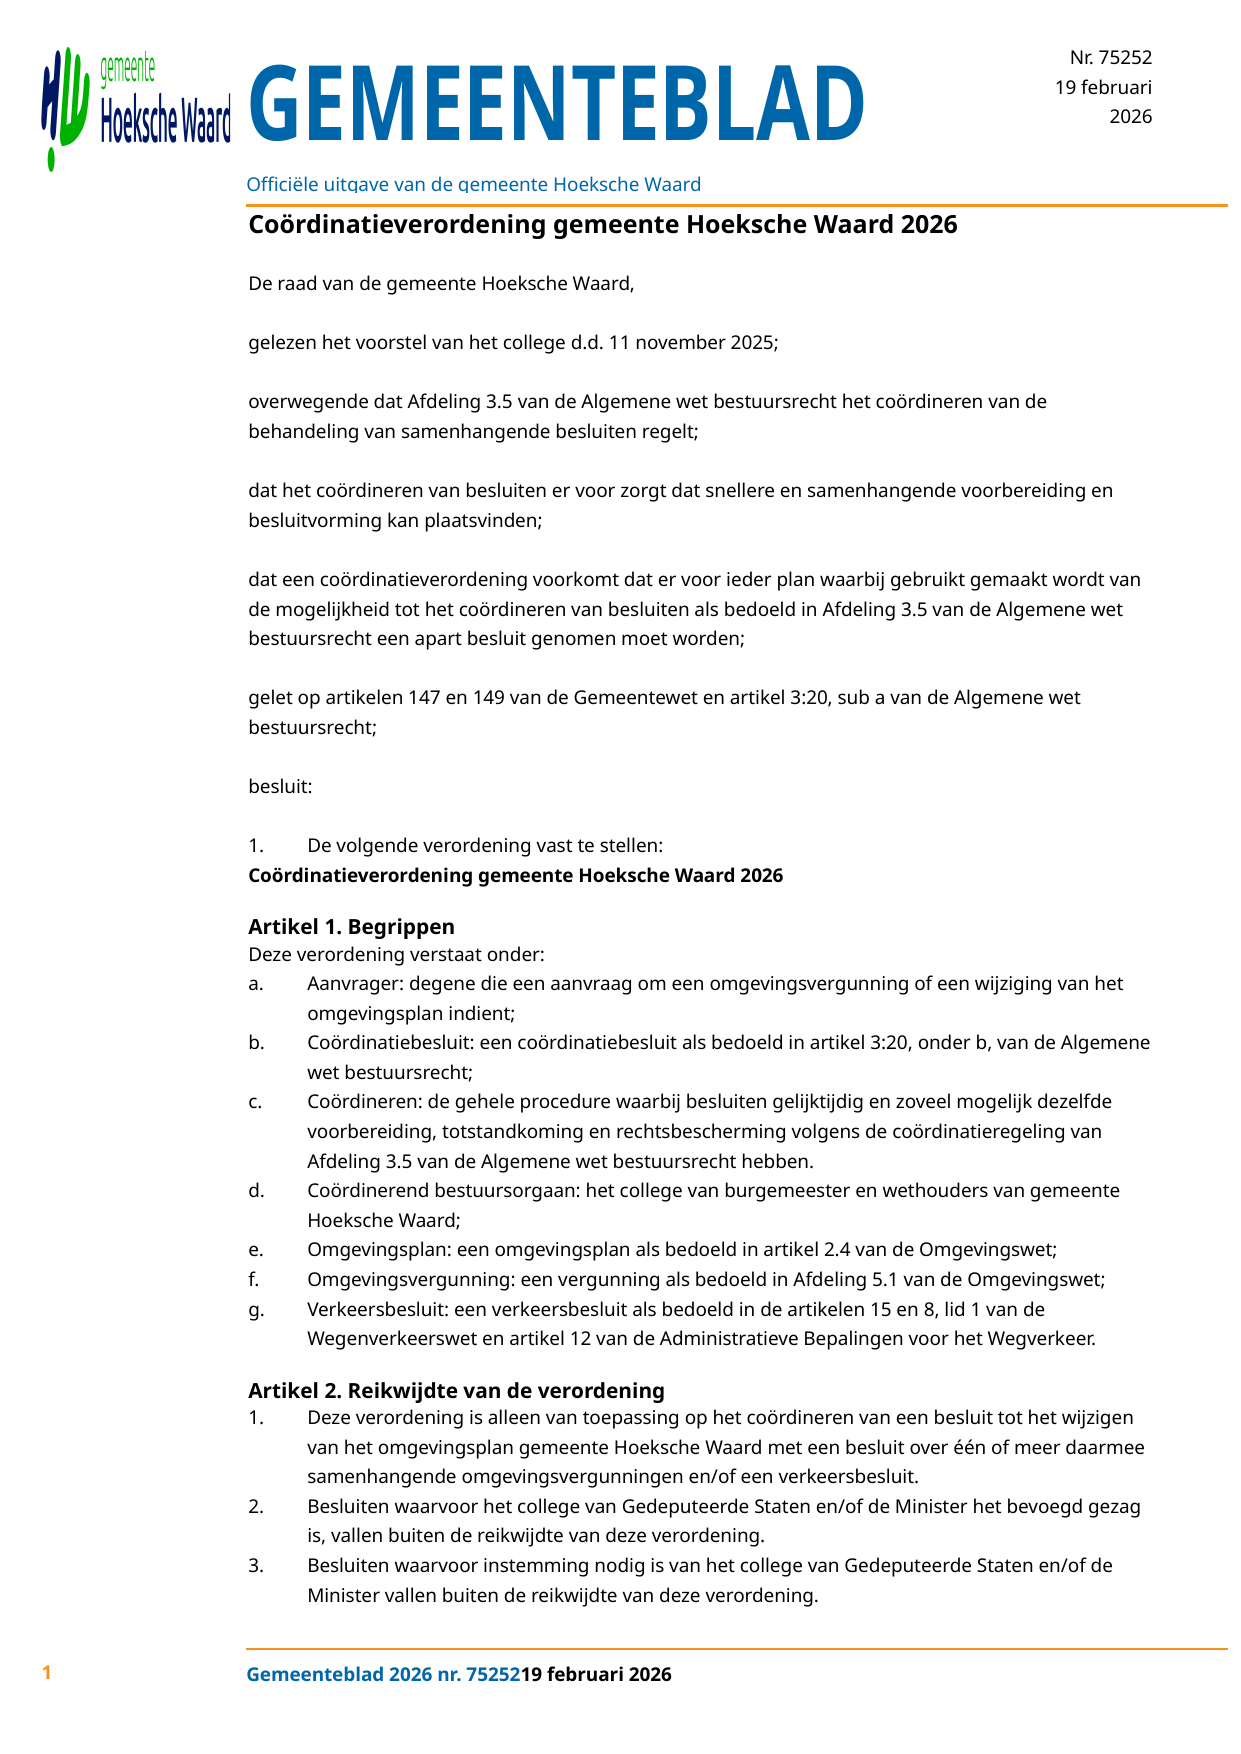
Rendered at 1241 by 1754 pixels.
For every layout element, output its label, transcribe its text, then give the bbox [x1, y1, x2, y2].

text Artikel 2. Reikwijdte van de verordening [248, 1376, 1152, 1404]
text dat een coördinatieverordening voorkomt dat er voor ieder plan waarbij gebruikt gemaakt wordt van de mogelijkheid tot het coördineren van besluiten als bedoeld in Afdeling 3.5 van de Algemene wet bestuursrecht een apart besluit genomen moet worden; [248, 566, 1152, 651]
list Coördineren: de gehele procedure waarbij besluiten gelijktijdig en zoveel mogelijk dezelfde voorbereiding, totstandkoming en rechtsbescherming volgens de coördinatieregeling van Afdeling 3.5 van de Algemene wet bestuursrecht hebben. [248, 1089, 1152, 1174]
list Omgevingsvergunning: een vergunning als bedoeld in Afdeling 5.1 van de Omgevingswet; [248, 1266, 1152, 1292]
text De raad van de gemeente Hoeksche Waard, [248, 270, 1152, 296]
picture [41, 47, 231, 172]
text overwegende dat Afdeling 3.5 van de Algemene wet bestuursrecht het coördineren van de behandeling van samenhangende besluiten regelt; [248, 389, 1152, 444]
list Verkeersbesluit: een verkeersbesluit als bedoeld in de artikelen 15 en 8, lid 1 van de Wegenverkeerswet en artikel 12 van de Administratieve Bepalingen voor het Wegverkeer. [248, 1296, 1152, 1351]
list De volgende verordening vast te stellen: [248, 832, 1152, 858]
list Deze verordening is alleen van toepassing op het coördineren van een besluit tot het wijzigen van het omgevingsplan gemeente Hoeksche Waard met een besluit over één of meer daarmee samenhangende omgevingsvergunningen en/of een verkeersbesluit. [248, 1404, 1152, 1489]
text gelezen het voorstel van het college d.d. 11 november 2025; [248, 329, 1152, 355]
list Omgevingsplan: een omgevingsplan als bedoeld in artikel 2.4 van de Omgevingswet; [248, 1237, 1152, 1262]
text Coördinatieverordening gemeente Hoeksche Waard 2026 [248, 207, 1152, 241]
text gelet op artikelen 147 en 149 van de Gemeentewet en artikel 3:20, sub a van de Algemene wet bestuursrecht; [248, 684, 1152, 740]
list Coördinatiebesluit: een coördinatiebesluit als bedoeld in artikel 3:20, onder b, van de Algemene wet bestuursrecht; [248, 1029, 1152, 1085]
text Deze verordening verstaat onder: [248, 941, 1152, 967]
list Coördinerend bestuursorgaan: het college van burgemeester en wethouders van gemeente Hoeksche Waard; [248, 1177, 1152, 1233]
text Artikel 1. Begrippen [248, 912, 1152, 941]
list Besluiten waarvoor het college van Gedeputeerde Staten en/of de Minister het bevoegd gezag is, vallen buiten de reikwijdte van deze verordening. [248, 1493, 1152, 1548]
list Besluiten waarvoor instemming nodig is van het college van Gedeputeerde Staten en/of de Minister vallen buiten de reikwijdte van deze verordening. [248, 1552, 1152, 1607]
list Aanvrager: degene die een aanvraag om een omgevingsvergunning of een wijziging van het omgevingsplan indient; [248, 970, 1152, 1026]
text dat het coördineren van besluiten er voor zorgt dat snellere en samenhangende voorbereiding en besluitvorming kan plaatsvinden; [248, 477, 1152, 533]
text besluit: [248, 773, 1152, 799]
text Coördinatieverordening gemeente Hoeksche Waard 2026 [248, 862, 1152, 888]
